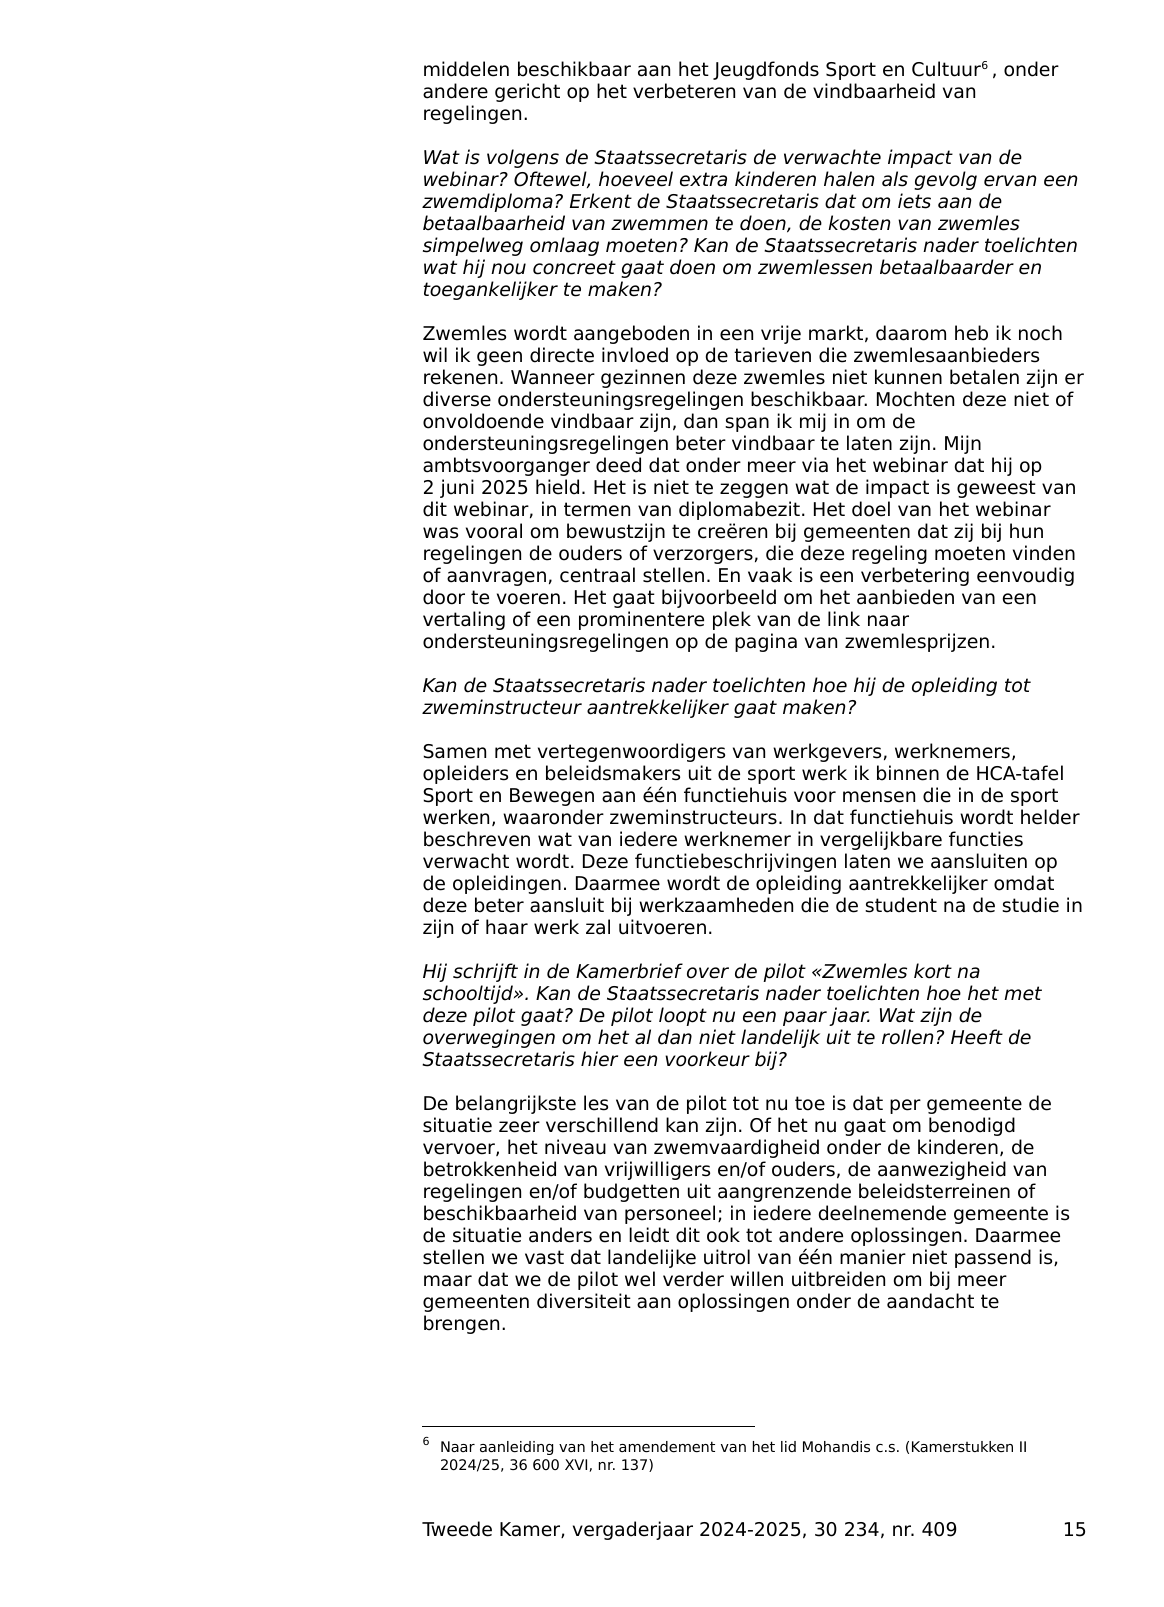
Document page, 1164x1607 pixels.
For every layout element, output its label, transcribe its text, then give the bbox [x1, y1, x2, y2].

text Samen met vertegenwoordigers van werkgevers, werknemers, opleiders en beleidsmakers uit de sport werk ik binnen de HCA-tafel Sport en Bewegen aan één functiehuis voor mensen die in de sport werken, waaronder zweminstructeurs. In dat functiehuis wordt helder beschreven wat van iedere werknemer in vergelijkbare functies verwacht wordt. Deze functiebeschrijvingen laten we aansluiten op de opleidingen. Daarmee wordt de opleiding aantrekkelijker omdat deze beter aansluit bij werkzaamheden die de student na de studie in zijn of haar werk zal uitvoeren. [422, 741, 1087, 939]
text Wat is volgens de Staatssecretaris de verwachte impact van de webinar? Oftewel, hoeveel extra kinderen halen als gevolg ervan een zwemdiploma? Erkent de Staatssecretaris dat om iets aan de betaalbaarheid van zwemmen te doen, de kosten van zwemles simpelweg omlaag moeten? Kan de Staatssecretaris nader toelichten wat hij nou concreet gaat doen om zwemlessen betaalbaarder en toegankelijker te maken? [422, 147, 1087, 301]
text Naar aanleiding van het amendement van het lid Mohandis c.s. (Kamerstukken II 2024/25, 36 600 XVI, nr. 137) [422, 1435, 1087, 1474]
text Kan de Staatssecretaris nader toelichten hoe hij de opleiding tot zweminstructeur aantrekkelijker gaat maken? [422, 675, 1087, 719]
text Zwemles wordt aangeboden in een vrije markt, daarom heb ik noch wil ik geen directe invloed op de tarieven die zwemlesaanbieders rekenen. Wanneer gezinnen deze zwemles niet kunnen betalen zijn er diverse ondersteuningsregelingen beschikbaar. Mochten deze niet of onvoldoende vindbaar zijn, dan span ik mij in om de ondersteuningsregelingen beter vindbaar te laten zijn. Mijn ambtsvoorganger deed dat onder meer via het webinar dat hij op 2 juni 2025 hield. Het is niet te zeggen wat de impact is geweest van dit webinar, in termen van diplomabezit. Het doel van het webinar was vooral om bewustzijn te creëren bij gemeenten dat zij bij hun regelingen de ouders of verzorgers, die deze regeling moeten vinden of aanvragen, centraal stellen. En vaak is een verbetering eenvoudig door te voeren. Het gaat bijvoorbeeld om het aanbieden van een vertaling of een prominentere plek van de link naar ondersteuningsregelingen op de pagina van zwemlesprijzen. [422, 323, 1087, 653]
text De belangrijkste les van de pilot tot nu toe is dat per gemeente de situatie zeer verschillend kan zijn. Of het nu gaat om benodigd vervoer, het niveau van zwemvaardigheid onder de kinderen, de betrokkenheid van vrijwilligers en/of ouders, de aanwezigheid van regelingen en/of budgetten uit aangrenzende beleidsterreinen of beschikbaarheid van personeel; in iedere deelnemende gemeente is de situatie anders en leidt dit ook tot andere oplossingen. Daarmee stellen we vast dat landelijke uitrol van één manier niet passend is, maar dat we de pilot wel verder willen uitbreiden om bij meer gemeenten diversiteit aan oplossingen onder de aandacht te brengen. [422, 1093, 1087, 1335]
text middelen beschikbaar aan het Jeugdfonds Sport en Cultuur, onder andere gericht op het verbeteren van de vindbaarheid van regelingen. [422, 59, 1087, 125]
text Hij schrijft in de Kamerbrief over de pilot «Zwemles kort na schooltijd». Kan de Staatssecretaris nader toelichten hoe het met deze pilot gaat? De pilot loopt nu een paar jaar. Wat zijn de overwegingen om het al dan niet landelijk uit te rollen? Heeft de Staatssecretaris hier een voorkeur bij? [422, 961, 1087, 1071]
